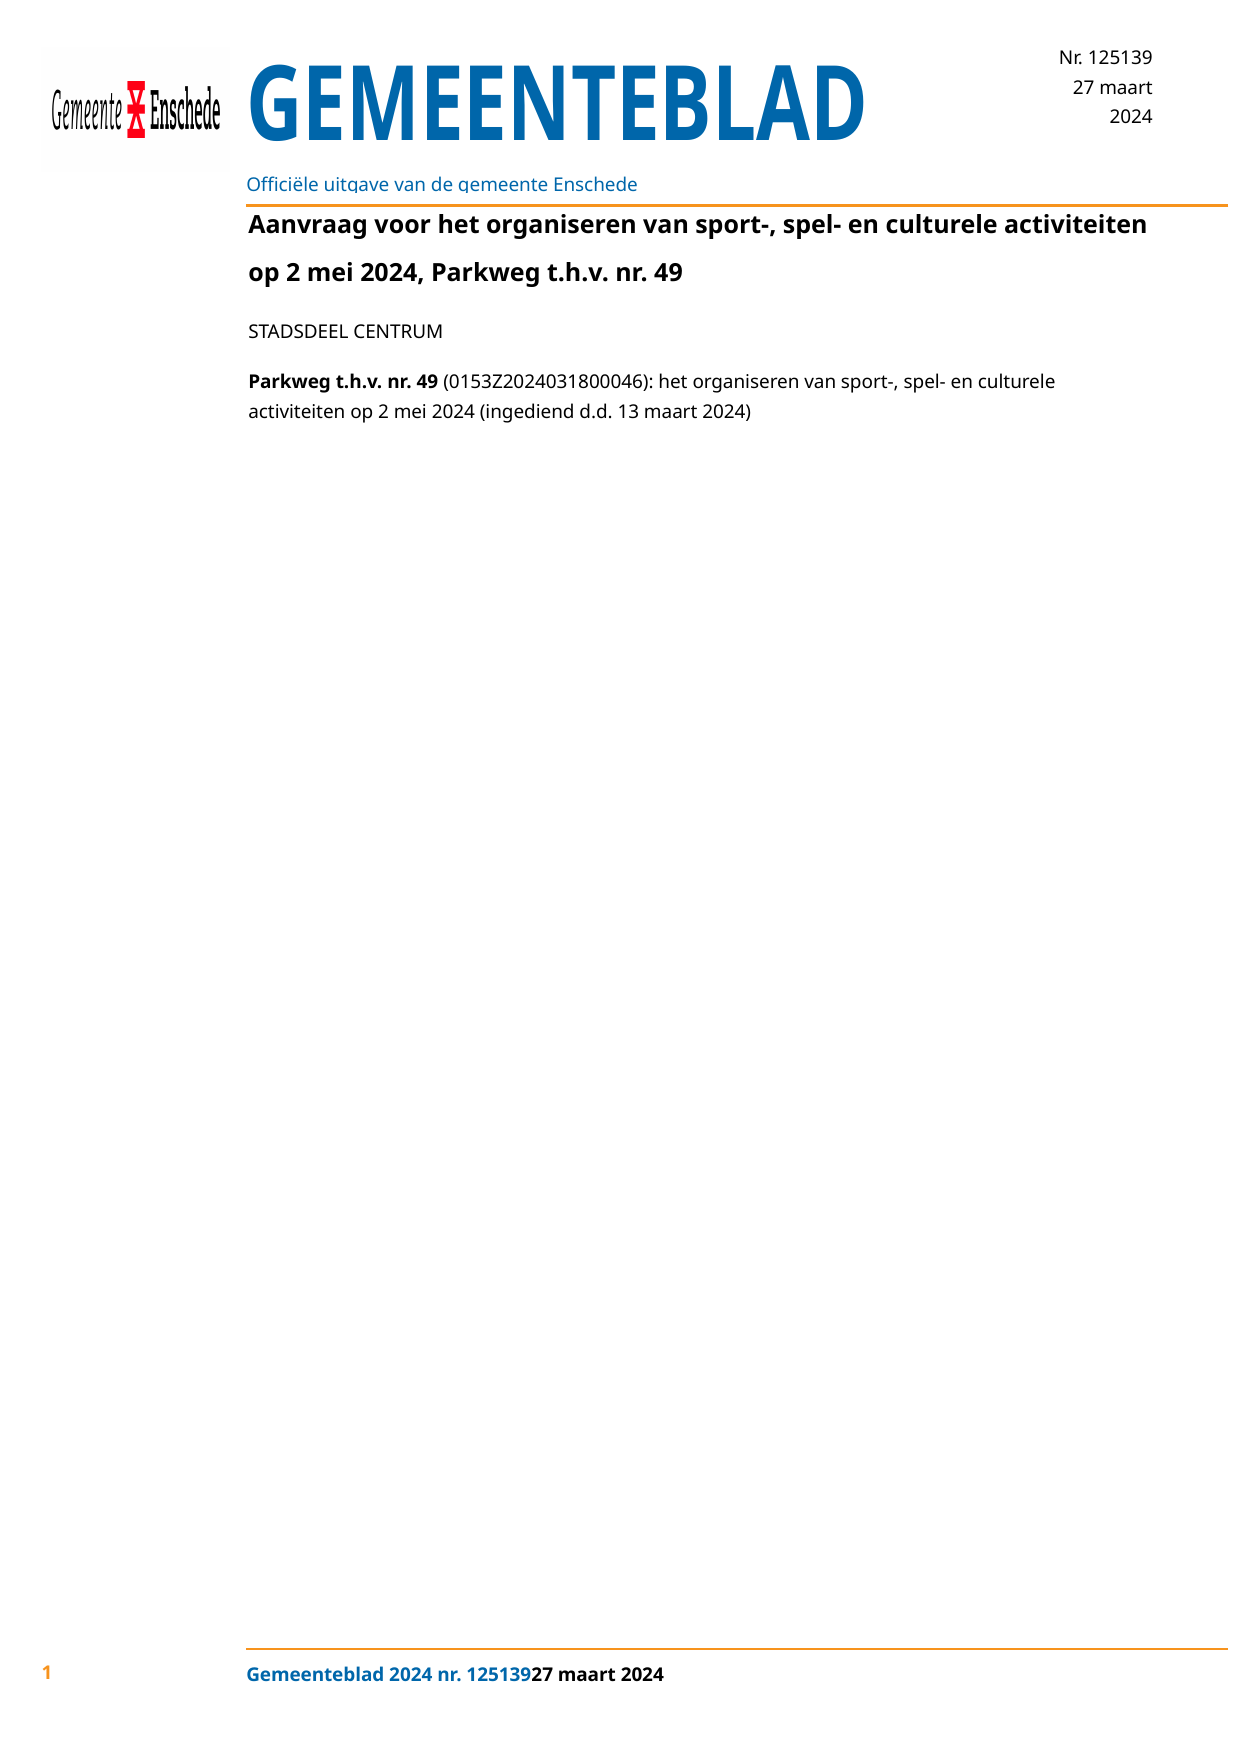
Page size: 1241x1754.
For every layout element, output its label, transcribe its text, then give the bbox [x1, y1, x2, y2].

text STADSDEEL CENTRUM [248, 318, 1152, 344]
picture [41, 47, 231, 172]
text Parkweg t.h.v. nr. 49 (0153Z2024031800046): het organiseren van sport-, spel- en culturele activiteiten op 2 mei 2024 (ingediend d.d. 13 maart 2024) [248, 368, 1152, 424]
text Aanvraag voor het organiseren van sport-, spel- en culturele activiteiten op 2 mei 2024, Parkweg t.h.v. nr. 49 [248, 207, 1152, 288]
